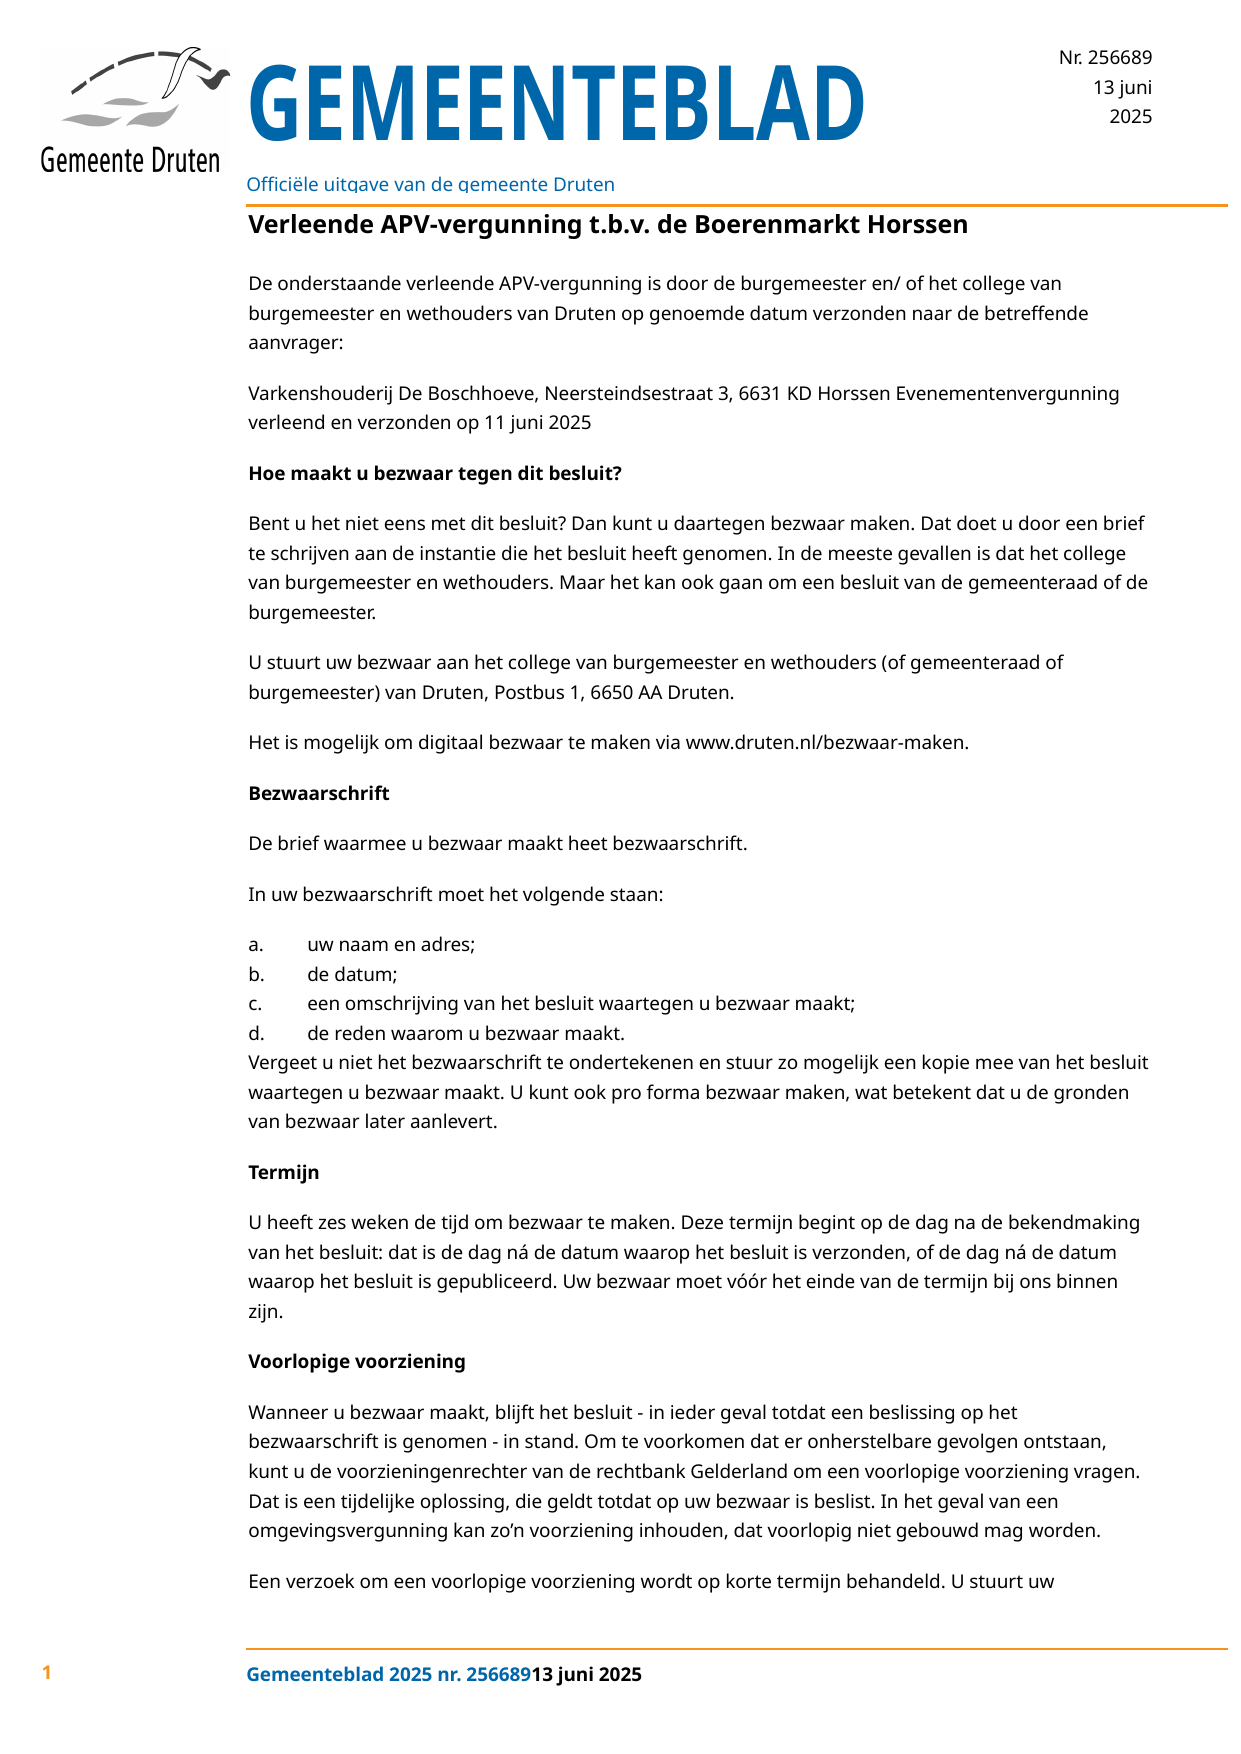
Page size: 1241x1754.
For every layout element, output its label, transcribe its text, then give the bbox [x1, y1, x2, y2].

text Een verzoek om een voorlopige voorziening wordt op korte termijn behandeld. U stuurt uw [248, 1568, 1152, 1593]
text Hoe maakt u bezwaar tegen dit besluit? [248, 460, 1152, 486]
text Varkenshouderij De Boschhoeve, Neersteindsestraat 3, 6631 KD Horssen Evenementenvergunning verleend en verzonden op 11 juni 2025 [248, 380, 1152, 435]
text U heeft zes weken de tijd om bezwaar te maken. Deze termijn begint op de dag na de bekendmaking van het besluit: dat is de dag ná de datum waarop het besluit is verzonden, of de dag ná de datum waarop het besluit is gepubliceerd. Uw bezwaar moet vóór het einde van de termijn bij ons binnen zijn. [248, 1209, 1152, 1324]
list een omschrijving van het besluit waartegen u bezwaar maakt; [248, 990, 1152, 1016]
text De brief waarmee u bezwaar maakt heet bezwaarschrift. [248, 830, 1152, 856]
text In uw bezwaarschrift moet het volgende staan: [248, 881, 1152, 906]
list de reden waarom u bezwaar maakt. [248, 1020, 1152, 1046]
text U stuurt uw bezwaar aan het college van burgemeester en wethouders (of gemeenteraad of burgemeester) van Druten, Postbus 1, 6650 AA Druten. [248, 649, 1152, 705]
list de datum; [248, 961, 1152, 986]
picture [41, 47, 231, 172]
text Wanneer u bezwaar maakt, blijft het besluit - in ieder geval totdat een beslissing op het bezwaarschrift is genomen - in stand. Om te voorkomen dat er onherstelbare gevolgen ontstaan, kunt u de voorzieningenrechter van de rechtbank Gelderland om een voorlopige voorziening vragen. Dat is een tijdelijke oplossing, die geldt totdat op uw bezwaar is beslist. In het geval van een omgevingsvergunning kan zo’n voorziening inhouden, dat voorlopig niet gebouwd mag worden. [248, 1399, 1152, 1543]
list uw naam en adres; [248, 931, 1152, 957]
text De onderstaande verleende APV-vergunning is door de burgemeester en/ of het college van burgemeester en wethouders van Druten op genoemde datum verzonden naar de betreffende aanvrager: [248, 270, 1152, 355]
text Het is mogelijk om digitaal bezwaar te maken via www.druten.nl/bezwaar-maken. [248, 729, 1152, 755]
text Voorlopige voorziening [248, 1349, 1152, 1374]
text Vergeet u niet het bezwaarschrift te ondertekenen en stuur zo mogelijk een kopie mee van het besluit waartegen u bezwaar maakt. U kunt ook pro forma bezwaar maken, wat betekent dat u de gronden van bezwaar later aanlevert. [248, 1049, 1152, 1134]
text Verleende APV-vergunning t.b.v. de Boerenmarkt Horssen [248, 207, 1152, 241]
text Termijn [248, 1159, 1152, 1185]
text Bent u het niet eens met dit besluit? Dan kunt u daartegen bezwaar maken. Dat doet u door een brief te schrijven aan de instantie die het besluit heeft genomen. In de meeste gevallen is dat het college van burgemeester en wethouders. Maar het kan ook gaan om een besluit van de gemeenteraad of de burgemeester. [248, 510, 1152, 625]
text Bezwaarschrift [248, 780, 1152, 806]
